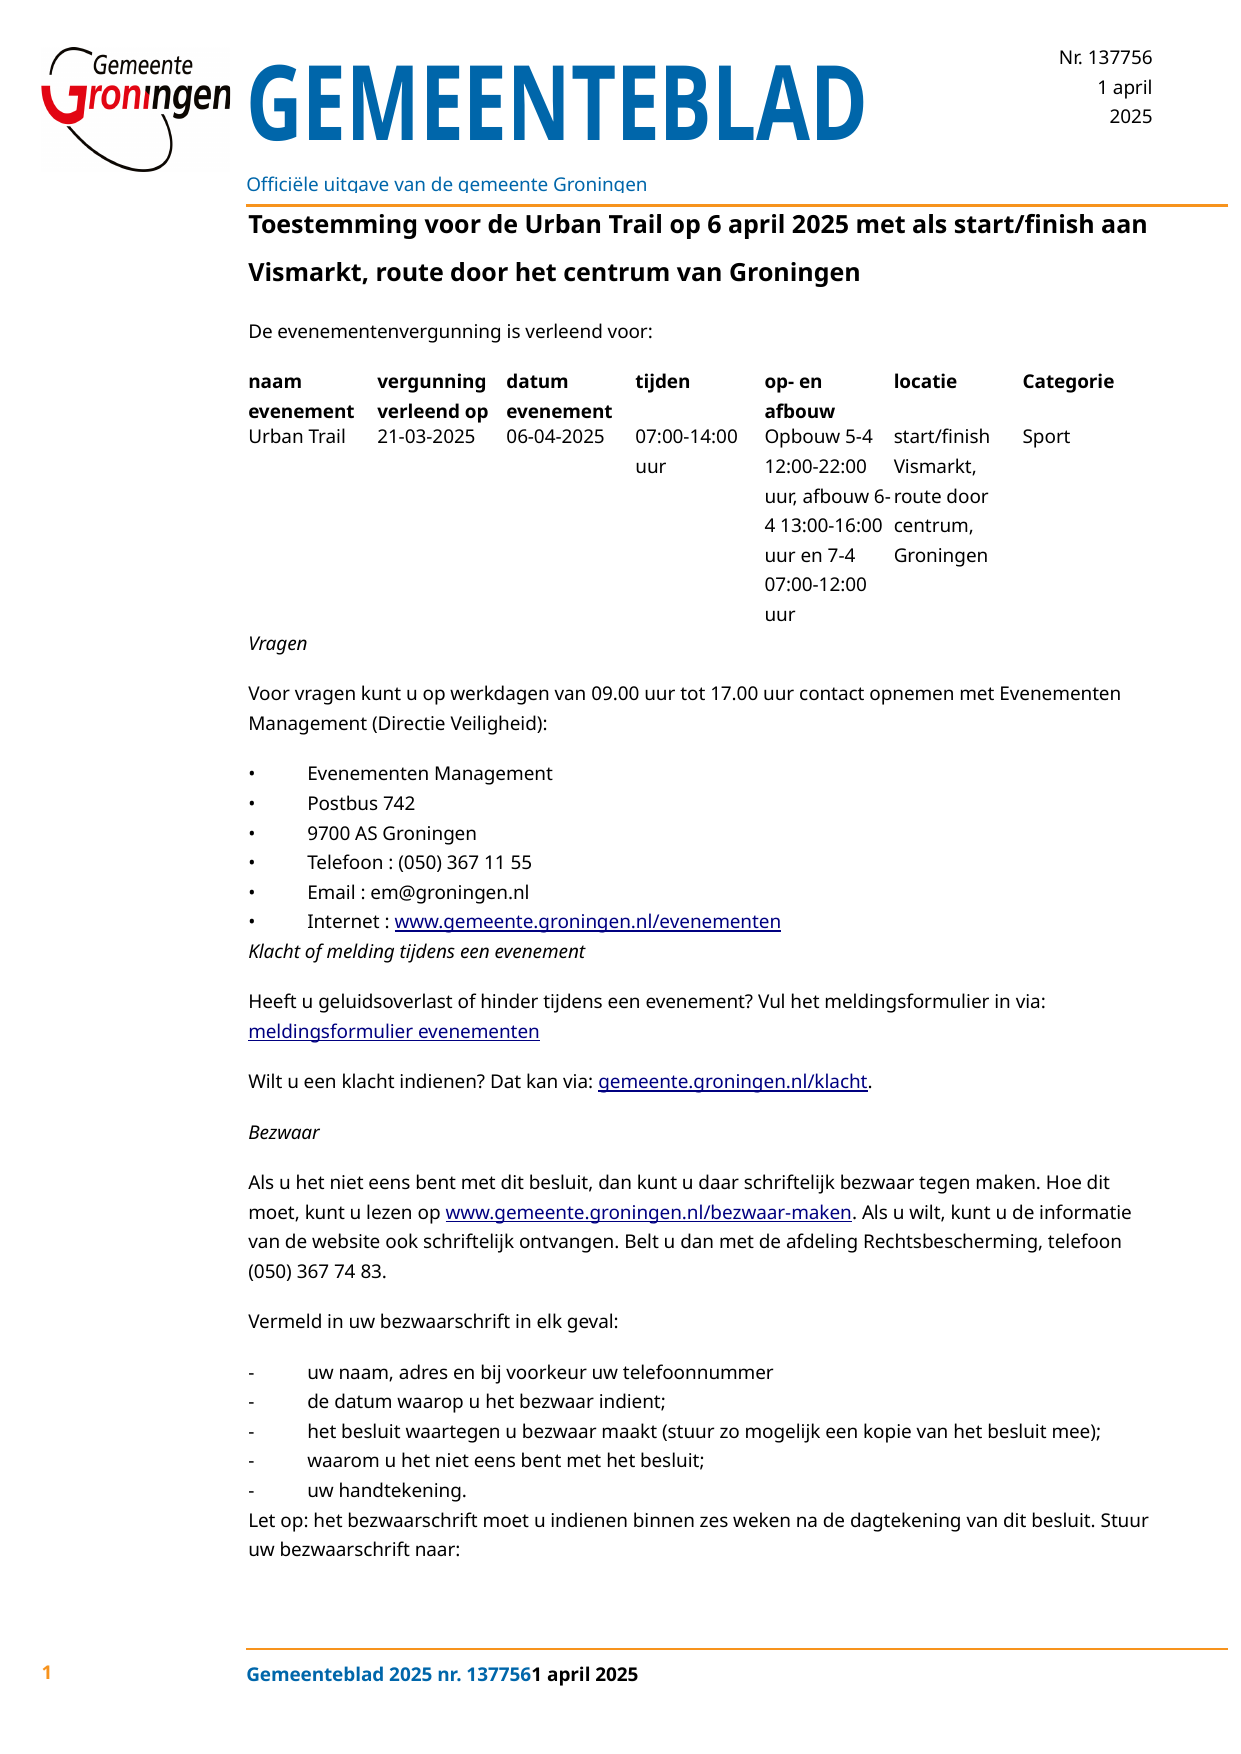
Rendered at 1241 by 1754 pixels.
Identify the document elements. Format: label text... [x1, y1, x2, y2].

text Toestemming voor de Urban Trail op 6 april 2025 met als start/finish aan Vismarkt, route door het centrum van Groningen [248, 207, 1152, 288]
table_header Categorie [1023, 369, 1152, 424]
table_cell 21-03-2025 [377, 424, 506, 627]
text Voor vragen kunt u op werkdagen van 09.00 uur tot 17.00 uur contact opnemen met Evenementen Management (Directie Veiligheid): [248, 681, 1152, 736]
list de datum waarop u het bezwaar indient; [248, 1388, 1152, 1414]
list 9700 AS Groningen [248, 820, 1152, 846]
text De evenementenvergunning is verleend voor: [248, 318, 1152, 344]
table_header locatie [894, 369, 1022, 424]
table_cell start/finish Vismarkt, route door centrum, Groningen [894, 424, 1022, 627]
text Als u het niet eens bent met dit besluit, dan kunt u daar schriftelijk bezwaar tegen maken. Hoe dit moet, kunt u lezen op www.gemeente.groningen.nl/bezwaar-maken. Als u wilt, kunt u de informatie van de website ook schriftelijk ontvangen. Belt u dan met de afdeling Rechtsbescherming, telefoon (050) 367 74 83. [248, 1169, 1152, 1284]
table_cell Urban Trail [248, 424, 377, 627]
list uw handtekening. [248, 1477, 1152, 1503]
text Vermeld in uw bezwaarschrift in elk geval: [248, 1308, 1152, 1334]
text Heeft u geluidsoverlast of hinder tijdens een evenement? Vul het meldingsformulier in via: meldingsformulier evenementen [248, 988, 1152, 1044]
table_cell 06-04-2025 [506, 424, 635, 627]
list Internet : www.gemeente.groningen.nl/evenementen [248, 908, 1152, 934]
text Wilt u een klacht indienen? Dat kan via: gemeente.groningen.nl/klacht. [248, 1068, 1152, 1094]
text Vragen [248, 630, 1152, 656]
list Postbus 742 [248, 790, 1152, 816]
table_cell 07:00-14:00 uur [635, 424, 764, 627]
list Telefoon : (050) 367 11 55 [248, 849, 1152, 875]
text Klacht of melding tijdens een evenement [248, 938, 1152, 964]
table_cell Opbouw 5-4 12:00-22:00 uur, afbouw 6-4 13:00-16:00 uur en 7-4 07:00-12:00 uur [764, 424, 893, 627]
table_header naam evenement [248, 369, 377, 424]
table_header vergunning verleend op [377, 369, 506, 424]
table_header op- en afbouw [764, 369, 893, 424]
table_header datum evenement [506, 369, 635, 424]
table_header tijden [635, 369, 764, 424]
list waarom u het niet eens bent met het besluit; [248, 1448, 1152, 1473]
picture [41, 47, 231, 172]
text Let op: het bezwaarschrift moet u indienen binnen zes weken na de dagtekening van dit besluit. Stuur uw bezwaarschrift naar: [248, 1507, 1152, 1562]
list Email : em@groningen.nl [248, 879, 1152, 905]
list het besluit waartegen u bezwaar maakt (stuur zo mogelijk een kopie van het besluit mee); [248, 1418, 1152, 1444]
list uw naam, adres en bij voorkeur uw telefoonnummer [248, 1359, 1152, 1385]
table_cell Sport [1023, 424, 1152, 627]
text Bezwaar [248, 1119, 1152, 1145]
list Evenementen Management [248, 761, 1152, 786]
